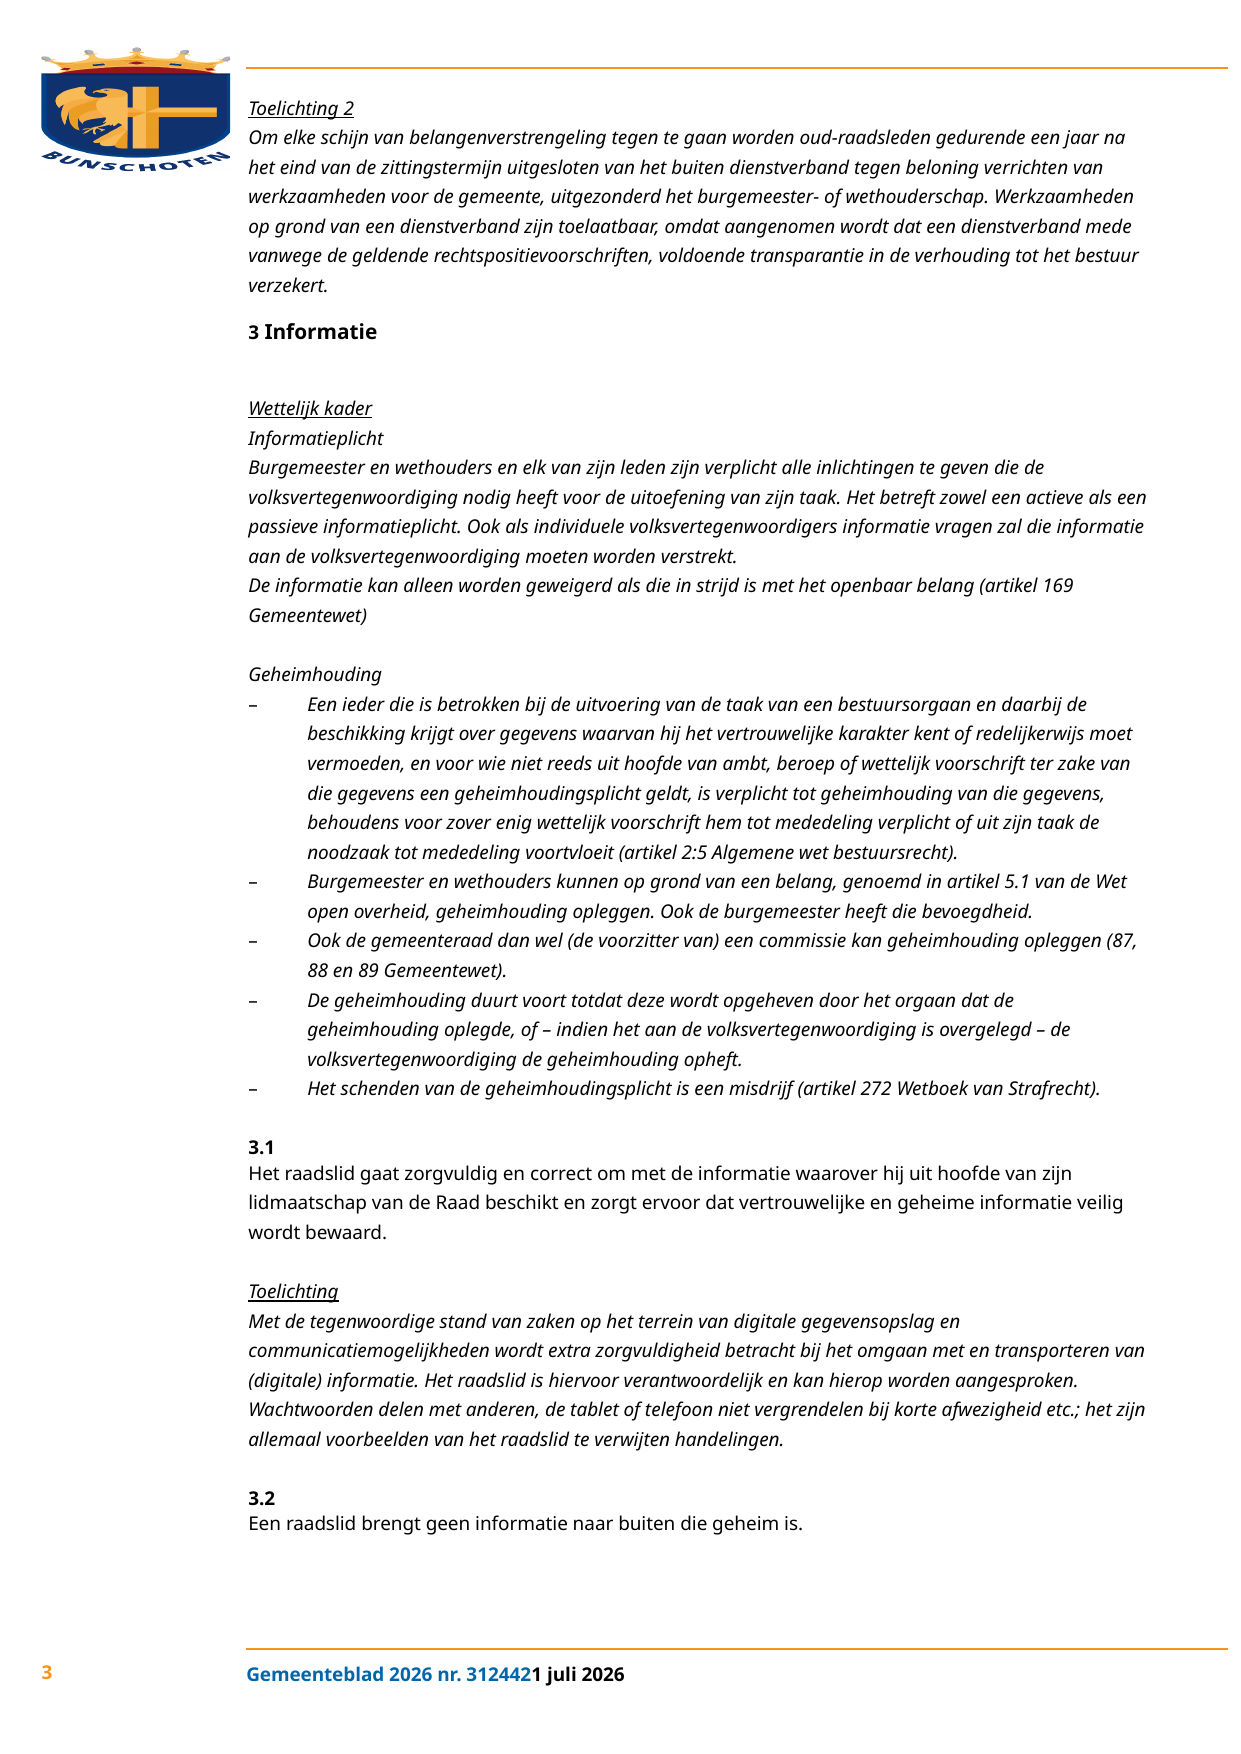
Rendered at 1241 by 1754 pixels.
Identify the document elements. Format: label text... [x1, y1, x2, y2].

text Een raadslid brengt geen informatie naar buiten die geheim is. [248, 1510, 1152, 1536]
picture [41, 47, 231, 172]
text 3.2 [248, 1485, 1152, 1510]
text Het raadslid gaat zorgvuldig en correct om met de informatie waarover hij uit hoofde van zijn lidmaatschap van de Raad beschikt en zorgt ervoor dat vertrouwelijke en geheime informatie veilig wordt bewaard. [248, 1160, 1152, 1245]
table_header Toelichting 2 Om elke schijn van belangenverstrengeling tegen te gaan worden oud-raadsleden gedurende een jaar na het eind van de zittingstermijn uitgesloten van het buiten dienstverband tegen beloning verrichten van werkzaamheden voor de gemeente, uitgezonderd het burgemeester- of wethouderschap. Werkzaamheden op grond van een dienstverband zijn toelaatbaar, omdat aangenomen wordt dat een dienstverband mede vanwege de geldende rechtspositievoorschriften, voldoende transparantie in de verhouding tot het bestuur verzekert. [248, 95, 1152, 298]
text 3 Informatie [248, 317, 1152, 346]
table_header Wettelijk kader Informatieplicht Burgemeester en wethouders en elk van zijn leden zijn verplicht alle inlichtingen te geven die de volksvertegenwoordiging nodig heeft voor de uitoefening van zijn taak. Het betreft zowel een actieve als een passieve informatieplicht. Ook als individuele volksvertegenwoordigers informatie vragen zal die informatie aan de volksvertegenwoordiging moeten worden verstrekt. De informatie kan alleen worden geweigerd als die in strijd is met het openbaar belang (artikel 169 Gemeentewet) Geheimhouding Een ieder die is betrokken bij de uitvoering van de taak van een bestuursorgaan en daarbij de beschikking krijgt over gegevens waarvan hij het vertrouwelijke karakter kent of redelijkerwijs moet vermoeden, en voor wie niet reeds uit hoofde van ambt, beroep of wettelijk voorschrift ter zake van die gegevens een geheimhoudingsplicht geldt, is verplicht tot geheimhouding van die gegevens, behoudens voor zover enig wettelijk voorschrift hem tot mededeling verplicht of uit zijn taak de noodzaak tot mededeling voortvloeit (artikel 2:5 Algemene wet bestuursrecht). Burgemeester en wethouders kunnen op grond van een belang, genoemd in artikel 5.1 van de Wet open overheid, geheimhouding opleggen. Ook de burgemeester heeft die bevoegdheid. Ook de gemeenteraad dan wel (de voorzitter van) een commissie kan geheimhouding opleggen (87, 88 en 89 Gemeentewet). De geheimhouding duurt voort totdat deze wordt opgeheven door het orgaan dat de geheimhouding oplegde, of – indien het aan de volksvertegenwoordiging is overgelegd – de volksvertegenwoordiging de geheimhouding opheft. Het schenden van de geheimhoudingsplicht is een misdrijf (artikel 272 Wetboek van Strafrecht). [248, 395, 1152, 1101]
text 3.1 [248, 1134, 1152, 1160]
table_header Toelichting Met de tegenwoordige stand van zaken op het terrein van digitale gegevensopslag en communicatiemogelijkheden wordt extra zorgvuldigheid betracht bij het omgaan met en transporteren van (digitale) informatie. Het raadslid is hiervoor verantwoordelijk en kan hierop worden aangesproken. Wachtwoorden delen met anderen, de tablet of telefoon niet vergrendelen bij korte afwezigheid etc.; het zijn allemaal voorbeelden van het raadslid te verwijten handelingen. [248, 1278, 1152, 1452]
